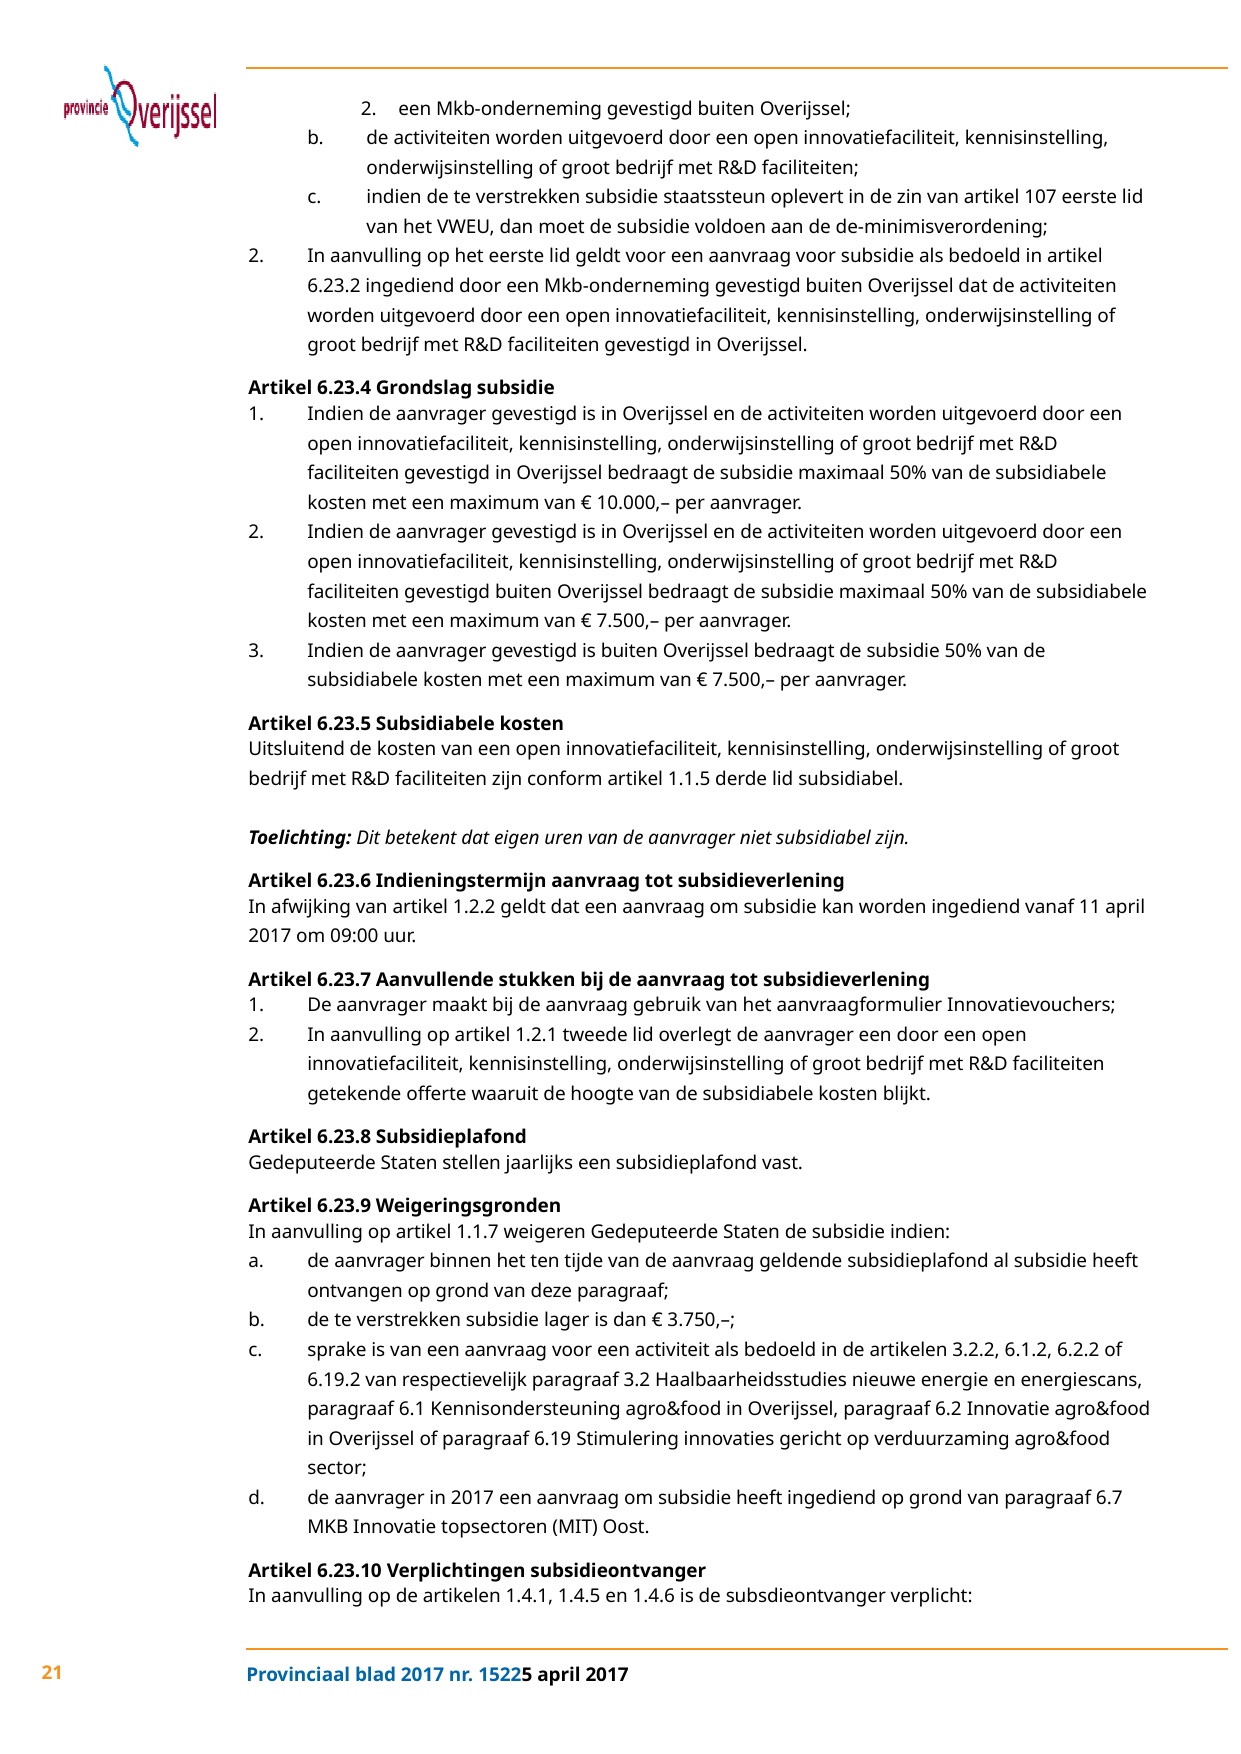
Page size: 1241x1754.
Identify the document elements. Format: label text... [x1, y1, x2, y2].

list Indien de aanvrager gevestigd is in Overijssel en de activiteiten worden uitgevoerd door een open innovatiefaciliteit, kennisinstelling, onderwijsinstelling of groot bedrijf met R&D faciliteiten gevestigd buiten Overijssel bedraagt de subsidie maximaal 50% van de subsidiabele kosten met een maximum van € 7.500,– per aanvrager. [248, 519, 1152, 633]
text Artikel 6.23.9 Weigeringsgronden [248, 1192, 1152, 1218]
list een Mkb-onderneming gevestigd buiten Overijssel; [361, 95, 1152, 121]
text Artikel 6.23.6 Indieningstermijn aanvraag tot subsidieverlening [248, 867, 1152, 893]
text Gedeputeerde Staten stellen jaarlijks een subsidieplafond vast. [248, 1149, 1152, 1175]
list de aanvrager in 2017 een aanvraag om subsidie heeft ingediend op grond van paragraaf 6.7 MKB Innovatie topsectoren (MIT) Oost. [248, 1484, 1152, 1539]
picture [41, 47, 231, 172]
text Uitsluitend de kosten van een open innovatiefaciliteit, kennisinstelling, onderwijsinstelling of groot bedrijf met R&D faciliteiten zijn conform artikel 1.1.5 derde lid subsidiabel. [248, 735, 1152, 791]
text Artikel 6.23.10 Verplichtingen subsidieontvanger [248, 1557, 1152, 1583]
list de te verstrekken subsidie lager is dan € 3.750,–; [248, 1307, 1152, 1332]
text Artikel 6.23.8 Subsidieplafond [248, 1123, 1152, 1149]
list In aanvulling op artikel 1.2.1 tweede lid overlegt de aanvrager een door een open innovatiefaciliteit, kennisinstelling, onderwijsinstelling of groot bedrijf met R&D faciliteiten getekende offerte waaruit de hoogte van de subsidiabele kosten blijkt. [248, 1021, 1152, 1106]
text In afwijking van artikel 1.2.2 geldt dat een aanvraag om subsidie kan worden ingediend vanaf 11 april 2017 om 09:00 uur. [248, 893, 1152, 948]
list In aanvulling op het eerste lid geldt voor een aanvraag voor subsidie als bedoeld in artikel 6.23.2 ingediend door een Mkb-onderneming gevestigd buiten Overijssel dat de activiteiten worden uitgevoerd door een open innovatiefaciliteit, kennisinstelling, onderwijsinstelling of groot bedrijf met R&D faciliteiten gevestigd in Overijssel. [248, 243, 1152, 357]
text Artikel 6.23.7 Aanvullende stukken bij de aanvraag tot subsidieverlening [248, 966, 1152, 991]
text Toelichting: Dit betekent dat eigen uren van de aanvrager niet subsidiabel zijn. [248, 824, 1152, 850]
text In aanvulling op artikel 1.1.7 weigeren Gedeputeerde Staten de subsidie indien: [248, 1218, 1152, 1244]
list de aanvrager binnen het ten tijde van de aanvraag geldende subsidieplafond al subsidie heeft ontvangen op grond van deze paragraaf; [248, 1247, 1152, 1303]
list sprake is van een aanvraag voor een activiteit als bedoeld in de artikelen 3.2.2, 6.1.2, 6.2.2 of 6.19.2 van respectievelijk paragraaf 3.2 Haalbaarheidsstudies nieuwe energie en energiescans, paragraaf 6.1 Kennisondersteuning agro&food in Overijssel, paragraaf 6.2 Innovatie agro&food in Overijssel of paragraaf 6.19 Stimulering innovaties gericht op verduurzaming agro&food sector; [248, 1336, 1152, 1480]
list Indien de aanvrager gevestigd is in Overijssel en de activiteiten worden uitgevoerd door een open innovatiefaciliteit, kennisinstelling, onderwijsinstelling of groot bedrijf met R&D faciliteiten gevestigd in Overijssel bedraagt de subsidie maximaal 50% van de subsidiabele kosten met een maximum van € 10.000,– per aanvrager. [248, 400, 1152, 515]
text Artikel 6.23.4 Grondslag subsidie [248, 374, 1152, 400]
text Artikel 6.23.5 Subsidiabele kosten [248, 710, 1152, 735]
list De aanvrager maakt bij de aanvraag gebruik van het aanvraagformulier Innovatievouchers; [248, 991, 1152, 1017]
list Indien de aanvrager gevestigd is buiten Overijssel bedraagt de subsidie 50% van de subsidiabele kosten met een maximum van € 7.500,– per aanvrager. [248, 637, 1152, 692]
text In aanvulling op de artikelen 1.4.1, 1.4.5 en 1.4.6 is de subsdieontvanger verplicht: [248, 1583, 1152, 1608]
list de activiteiten worden uitgevoerd door een open innovatiefaciliteit, kennisinstelling, onderwijsinstelling of groot bedrijf met R&D faciliteiten; [307, 124, 1152, 180]
list indien de te verstrekken subsidie staatssteun oplevert in de zin van artikel 107 eerste lid van het VWEU, dan moet de subsidie voldoen aan de de-minimisverordening; [307, 183, 1152, 239]
